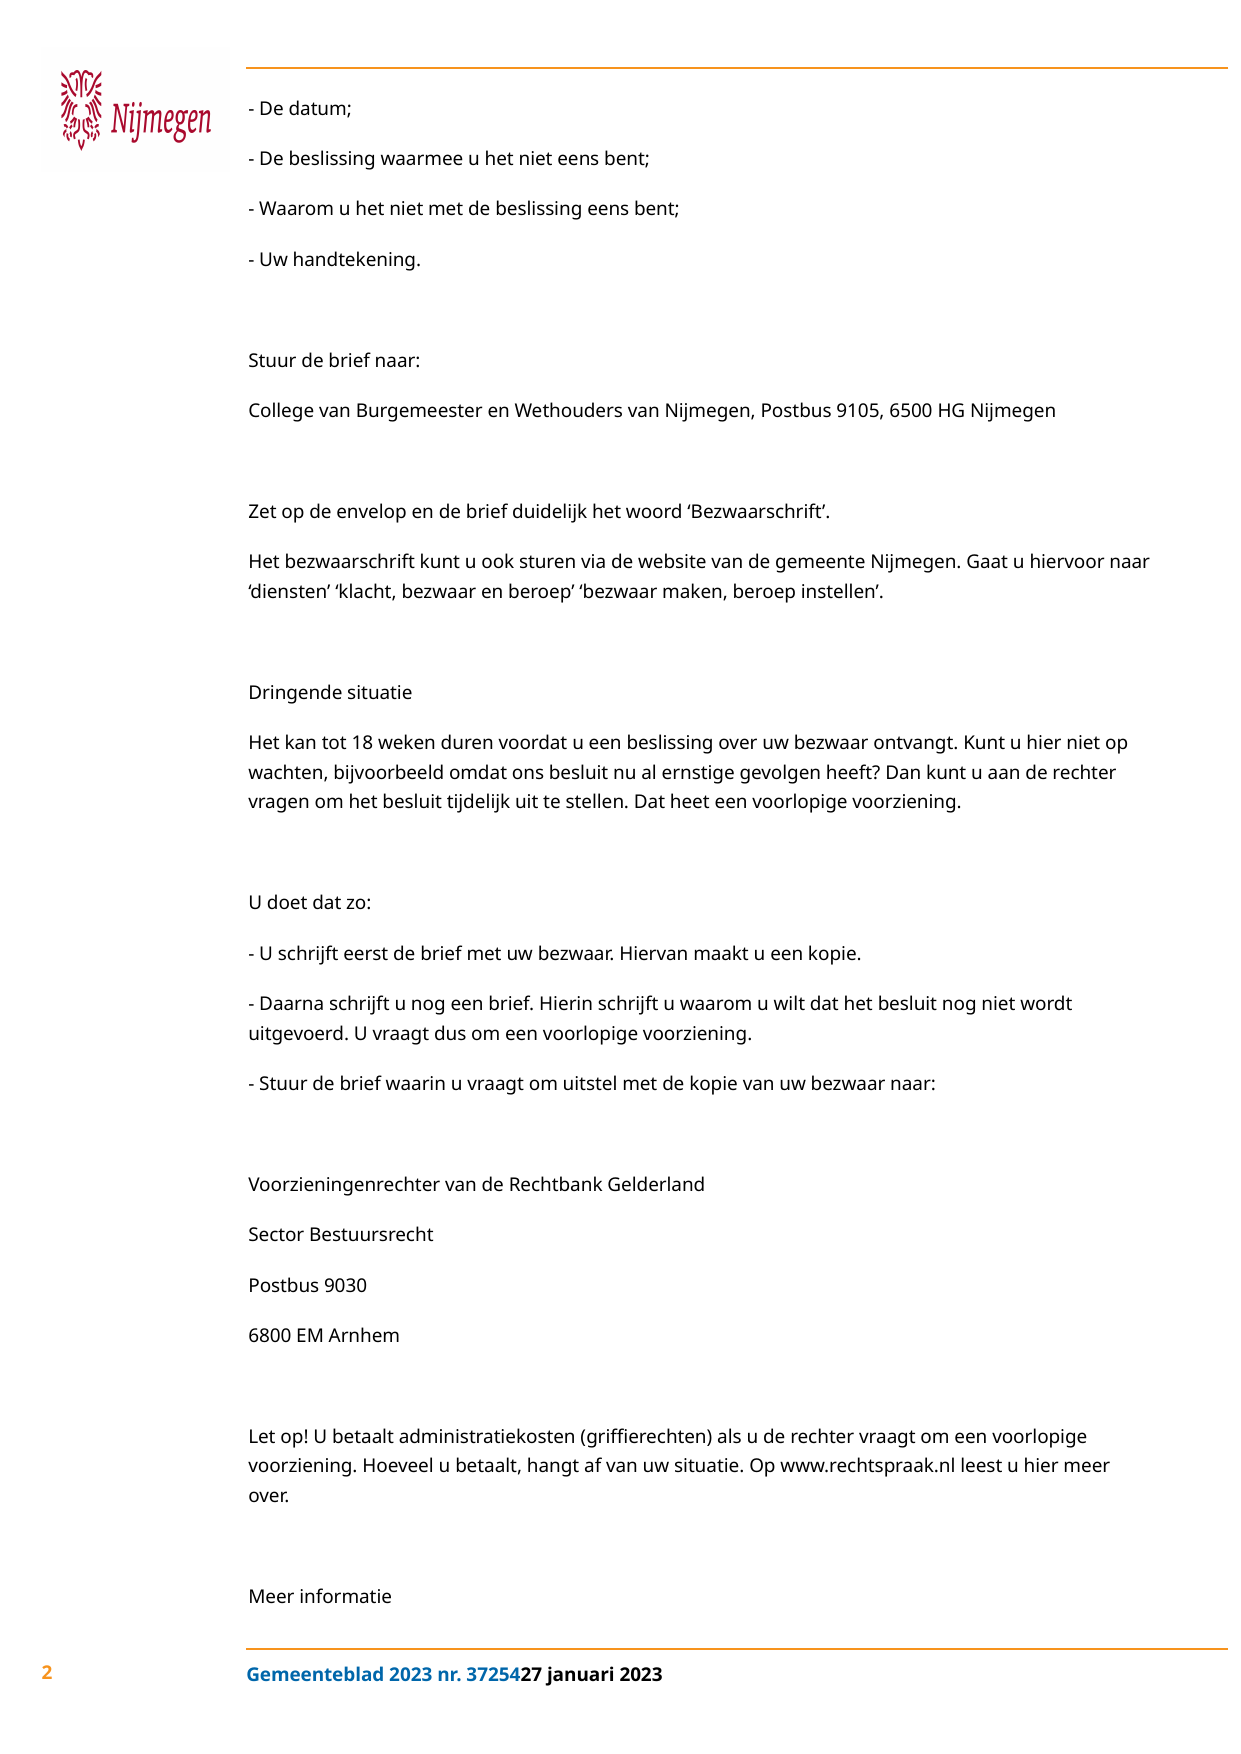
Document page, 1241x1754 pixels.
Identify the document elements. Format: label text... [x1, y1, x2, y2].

text Stuur de brief naar: [248, 347, 1152, 373]
text - Daarna schrijft u nog een brief. Hierin schrijft u waarom u wilt dat het besluit nog niet wordt uitgevoerd. U vraagt dus om een voorlopige voorziening. [248, 990, 1152, 1046]
text Dringende situatie [248, 679, 1152, 705]
text - De datum; [248, 95, 1152, 121]
text Meer informatie [248, 1583, 1152, 1609]
text - Stuur de brief waarin u vraagt om uitstel met de kopie van uw bezwaar naar: [248, 1070, 1152, 1096]
text Sector Bestuursrecht [248, 1221, 1152, 1247]
text Let op! U betaalt administratiekosten (griffierechten) als u de rechter vraagt om een voorlopige voorziening. Hoeveel u betaalt, hangt af van uw situatie. Op www.rechtspraak.nl leest u hier meer over. [248, 1423, 1152, 1508]
text U doet dat zo: [248, 889, 1152, 915]
text Zet op de envelop en de brief duidelijk het woord ‘Bezwaarschrift’. [248, 498, 1152, 524]
text Postbus 9030 [248, 1272, 1152, 1298]
text College van Burgemeester en Wethouders van Nijmegen, Postbus 9105, 6500 HG Nijmegen [248, 397, 1152, 423]
text Het kan tot 18 weken duren voordat u een beslissing over uw bezwaar ontvangt. Kunt u hier niet op wachten, bijvoorbeeld omdat ons besluit nu al ernstige gevolgen heeft? Dan kunt u aan de rechter vragen om het besluit tijdelijk uit te stellen. Dat heet een voorlopige voorziening. [248, 729, 1152, 814]
text - Uw handtekening. [248, 246, 1152, 272]
text Het bezwaarschrift kunt u ook sturen via de website van de gemeente Nijmegen. Gaat u hiervoor naar ‘diensten’ ‘klacht, bezwaar en beroep’ ‘bezwaar maken, beroep instellen’. [248, 548, 1152, 604]
text - U schrijft eerst de brief met uw bezwaar. Hiervan maakt u een kopie. [248, 940, 1152, 966]
picture [41, 47, 231, 172]
text 6800 EM Arnhem [248, 1322, 1152, 1348]
text - Waarom u het niet met de beslissing eens bent; [248, 196, 1152, 221]
text Voorzieningenrechter van de Rechtbank Gelderland [248, 1171, 1152, 1197]
text - De beslissing waarmee u het niet eens bent; [248, 145, 1152, 171]
